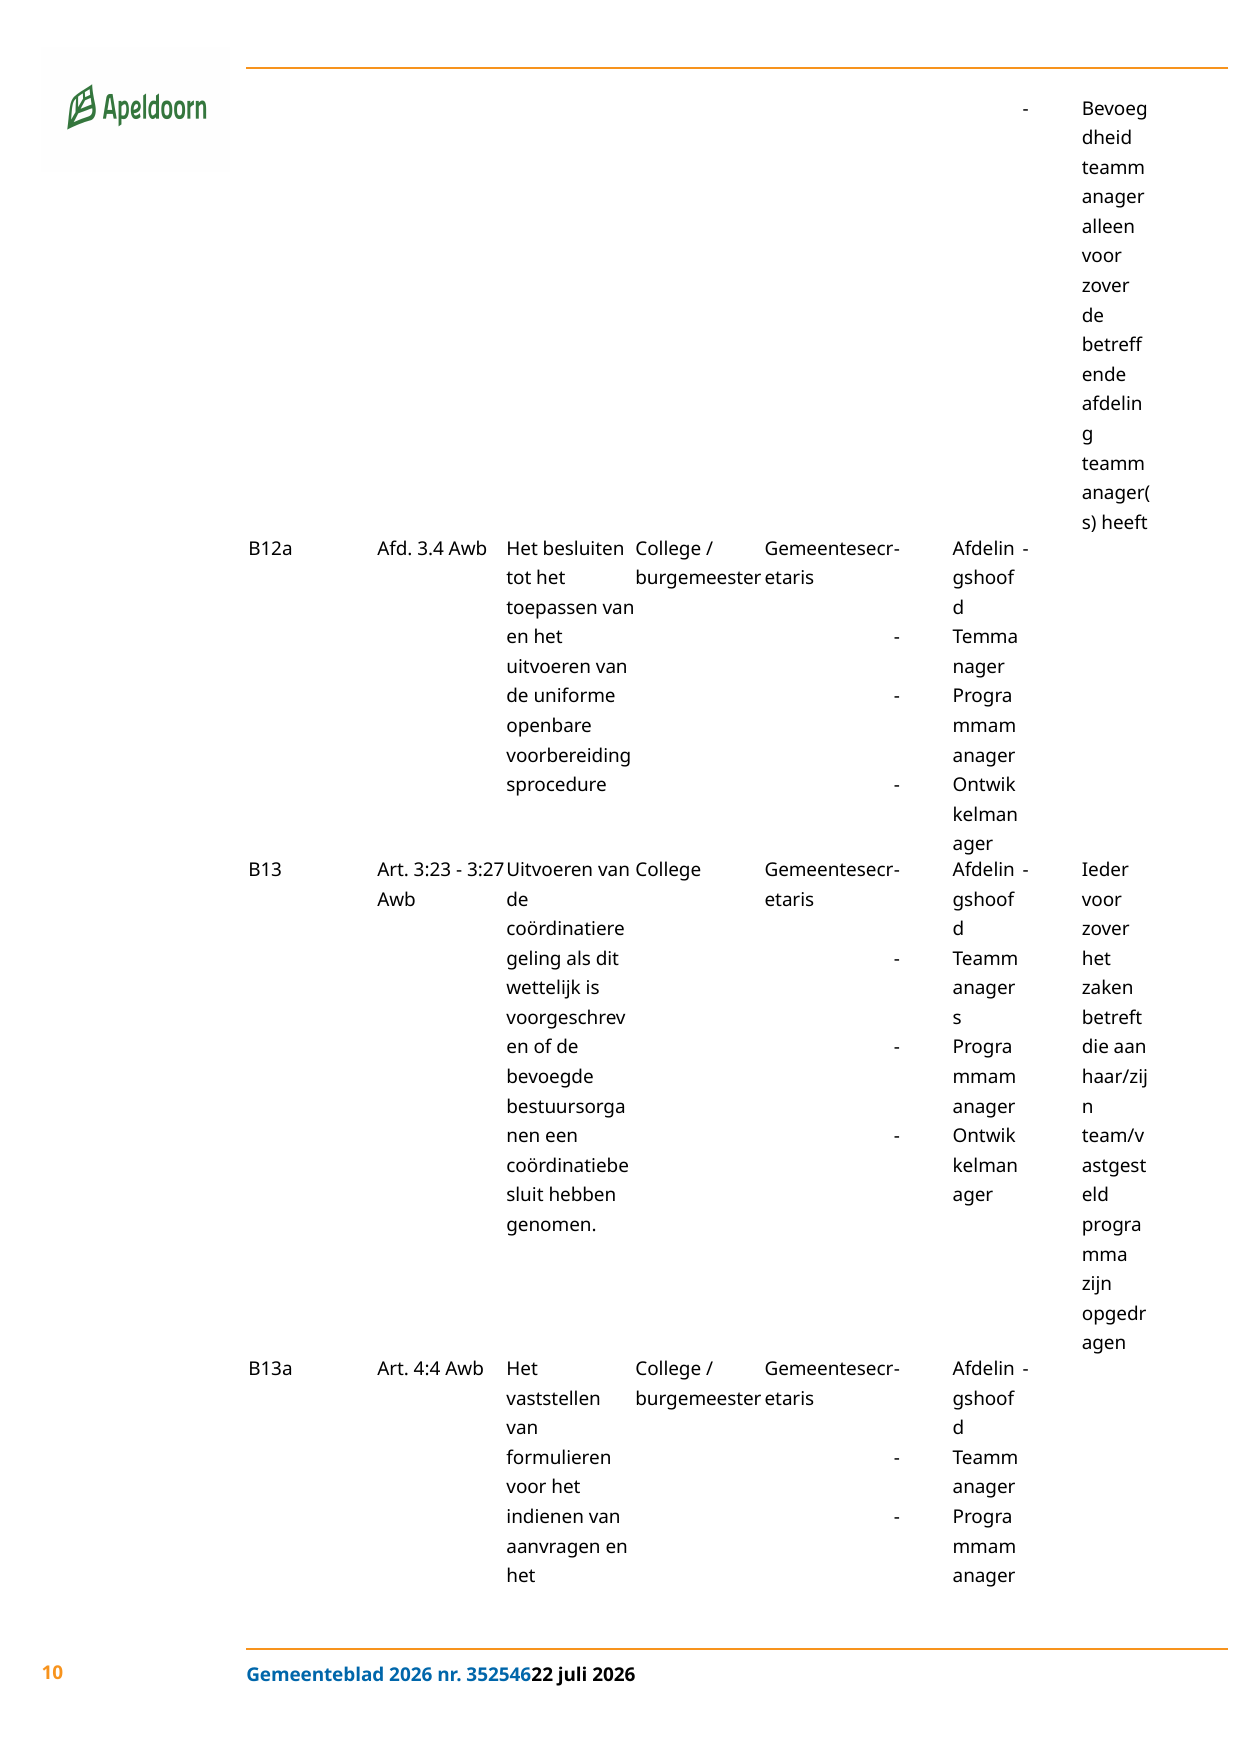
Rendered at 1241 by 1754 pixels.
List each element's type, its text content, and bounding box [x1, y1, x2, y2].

table_cell College / burgemeester [635, 1355, 764, 1588]
table_cell [635, 95, 764, 535]
table_cell Gemeentesecretaris [764, 1355, 893, 1588]
table_cell Bevoegdheid teammanager alleen voor zover de betreffende afdeling teammanager(s) heeft [1023, 95, 1152, 535]
table_cell [506, 95, 635, 535]
table_cell Afdelingshoofd Teammanagers Programmamanager Ontwikkelmanager [894, 856, 1022, 1355]
table_cell [377, 95, 506, 535]
table_cell B13 [248, 856, 377, 1355]
table_cell [248, 95, 377, 535]
table_cell Afd. 3.4 Awb [377, 535, 506, 856]
table_cell B13a [248, 1355, 377, 1588]
table_cell Uitvoeren van de coördinatieregeling als dit wettelijk is voorgeschreven of de bevoegde bestuursorganen een coördinatiebesluit hebben genomen. [506, 856, 635, 1355]
table_cell [764, 95, 893, 535]
table_cell Het besluiten tot het toepassen van en het uitvoeren van de uniforme openbare voorbereidingsprocedure [506, 535, 635, 856]
table_cell [894, 95, 1022, 535]
table_cell Art. 4:4 Awb [377, 1355, 506, 1588]
table_cell Art. 3:23 - 3:27 Awb [377, 856, 506, 1355]
table_cell B12a [248, 535, 377, 856]
picture [41, 47, 231, 172]
table_cell Het vaststellen van formulieren voor het indienen van aanvragen en het [506, 1355, 635, 1588]
table_cell - [1023, 535, 1152, 856]
table_cell Afdelingshoofd Teammanager Programmamanager [894, 1355, 1022, 1588]
table_cell Gemeentesecretaris [764, 535, 893, 856]
table_cell Gemeentesecretaris [764, 856, 893, 1355]
table_cell Ieder voor zover het zaken betreft die aan haar/zijn team/vastgesteld programma zijn opgedragen [1023, 856, 1152, 1355]
table_cell College [635, 856, 764, 1355]
table_cell College / burgemeester [635, 535, 764, 856]
table_cell - [1023, 1355, 1152, 1588]
table_cell Afdelingshoofd Temmanager Programmamanager Ontwikkelmanager [894, 535, 1022, 856]
